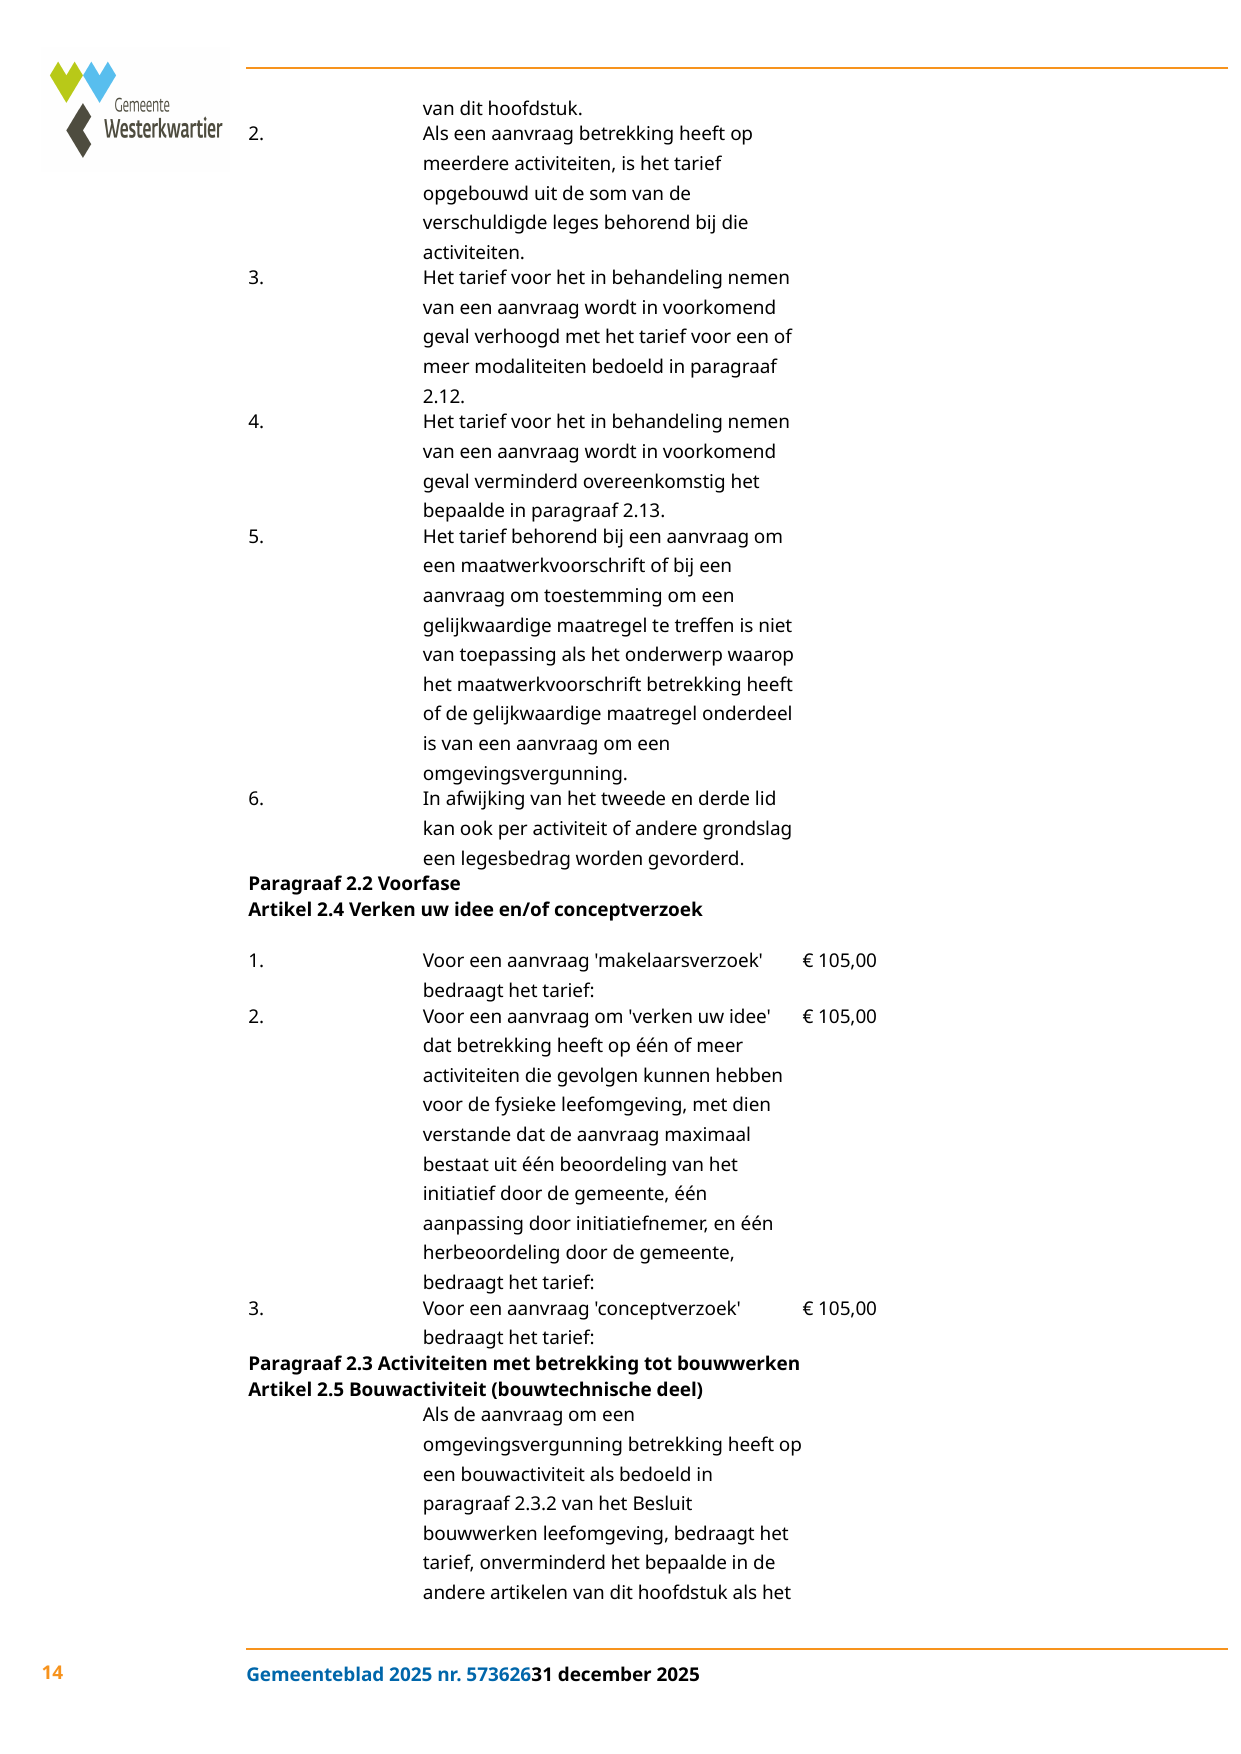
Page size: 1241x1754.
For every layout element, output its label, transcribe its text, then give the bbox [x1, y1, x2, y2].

table_cell In afwijking van het tweede en derde lid kan ook per activiteit of andere grondslag een legesbedrag worden gevorderd. [423, 786, 802, 870]
table_cell 5. [248, 523, 423, 786]
table_cell [802, 121, 977, 264]
table_cell van dit hoofdstuk. [423, 95, 802, 121]
table_cell [977, 121, 1152, 264]
table_cell [802, 523, 977, 786]
table_cell Paragraaf 2.2 Voorfase [248, 870, 1152, 896]
picture [41, 47, 231, 172]
table_cell [977, 1402, 1152, 1605]
table_cell [802, 922, 977, 948]
table_cell [977, 786, 1152, 870]
table_cell [248, 922, 423, 948]
table_cell Voor een aanvraag om 'verken uw idee' dat betrekking heeft op één of meer activiteiten die gevolgen kunnen hebben voor de fysieke leefomgeving, met dien verstande dat de aanvraag maximaal bestaat uit één beoordeling van het initiatief door de gemeente, één aanpassing door initiatiefnemer, en één herbeoordeling door de gemeente, bedraagt het tarief: [423, 1003, 802, 1295]
table_cell [248, 95, 423, 121]
table_cell [977, 95, 1152, 121]
table_cell [977, 1003, 1152, 1295]
table_cell [977, 948, 1152, 1003]
table_cell Artikel 2.5 Bouwactiviteit (bouwtechnische deel) [248, 1376, 977, 1402]
table_cell Voor een aanvraag 'conceptverzoek' bedraagt het tarief: [423, 1295, 802, 1350]
table_cell [802, 1402, 977, 1605]
table_cell [977, 1295, 1152, 1350]
table_cell [802, 95, 977, 121]
table_cell Het tarief voor het in behandeling nemen van een aanvraag wordt in voorkomend geval verhoogd met het tarief voor een of meer modaliteiten bedoeld in paragraaf 2.12. [423, 265, 802, 409]
table_cell [977, 409, 1152, 523]
table_cell 6. [248, 786, 423, 870]
table_cell 1. [248, 948, 423, 1003]
table_cell [802, 409, 977, 523]
table_cell [248, 1402, 423, 1605]
table_cell 4. [248, 409, 423, 523]
table_cell [977, 523, 1152, 786]
table_cell Het tarief voor het in behandeling nemen van een aanvraag wordt in voorkomend geval verminderd overeenkomstig het bepaalde in paragraaf 2.13. [423, 409, 802, 523]
table_cell [802, 265, 977, 409]
table_cell € 105,00 [802, 1295, 977, 1350]
table_cell € 105,00 [802, 1003, 977, 1295]
table_cell Voor een aanvraag 'makelaarsverzoek' bedraagt het tarief: [423, 948, 802, 1003]
table_cell 2. [248, 1003, 423, 1295]
table_cell Paragraaf 2.3 Activiteiten met betrekking tot bouwwerken [248, 1350, 1152, 1376]
table_cell 2. [248, 121, 423, 264]
table_cell € 105,00 [802, 948, 977, 1003]
table_cell Als de aanvraag om een omgevingsvergunning betrekking heeft op een bouwactiviteit als bedoeld in paragraaf 2.3.2 van het Besluit bouwwerken leefomgeving, bedraagt het tarief, onverminderd het bepaalde in de andere artikelen van dit hoofdstuk als het [423, 1402, 802, 1605]
table_cell [977, 265, 1152, 409]
table_cell 3. [248, 1295, 423, 1350]
table_cell [802, 786, 977, 870]
table_cell [977, 922, 1152, 948]
table_cell 3. [248, 265, 423, 409]
table_cell [423, 922, 802, 948]
table_cell Als een aanvraag betrekking heeft op meerdere activiteiten, is het tarief opgebouwd uit de som van de verschuldigde leges behorend bij die activiteiten. [423, 121, 802, 264]
table_cell Artikel 2.4 Verken uw idee en/of conceptverzoek [248, 896, 977, 922]
table_cell Het tarief behorend bij een aanvraag om een maatwerkvoorschrift of bij een aanvraag om toestemming om een gelijkwaardige maatregel te treffen is niet van toepassing als het onderwerp waarop het maatwerkvoorschrift betrekking heeft of de gelijkwaardige maatregel onderdeel is van een aanvraag om een omgevingsvergunning. [423, 523, 802, 786]
